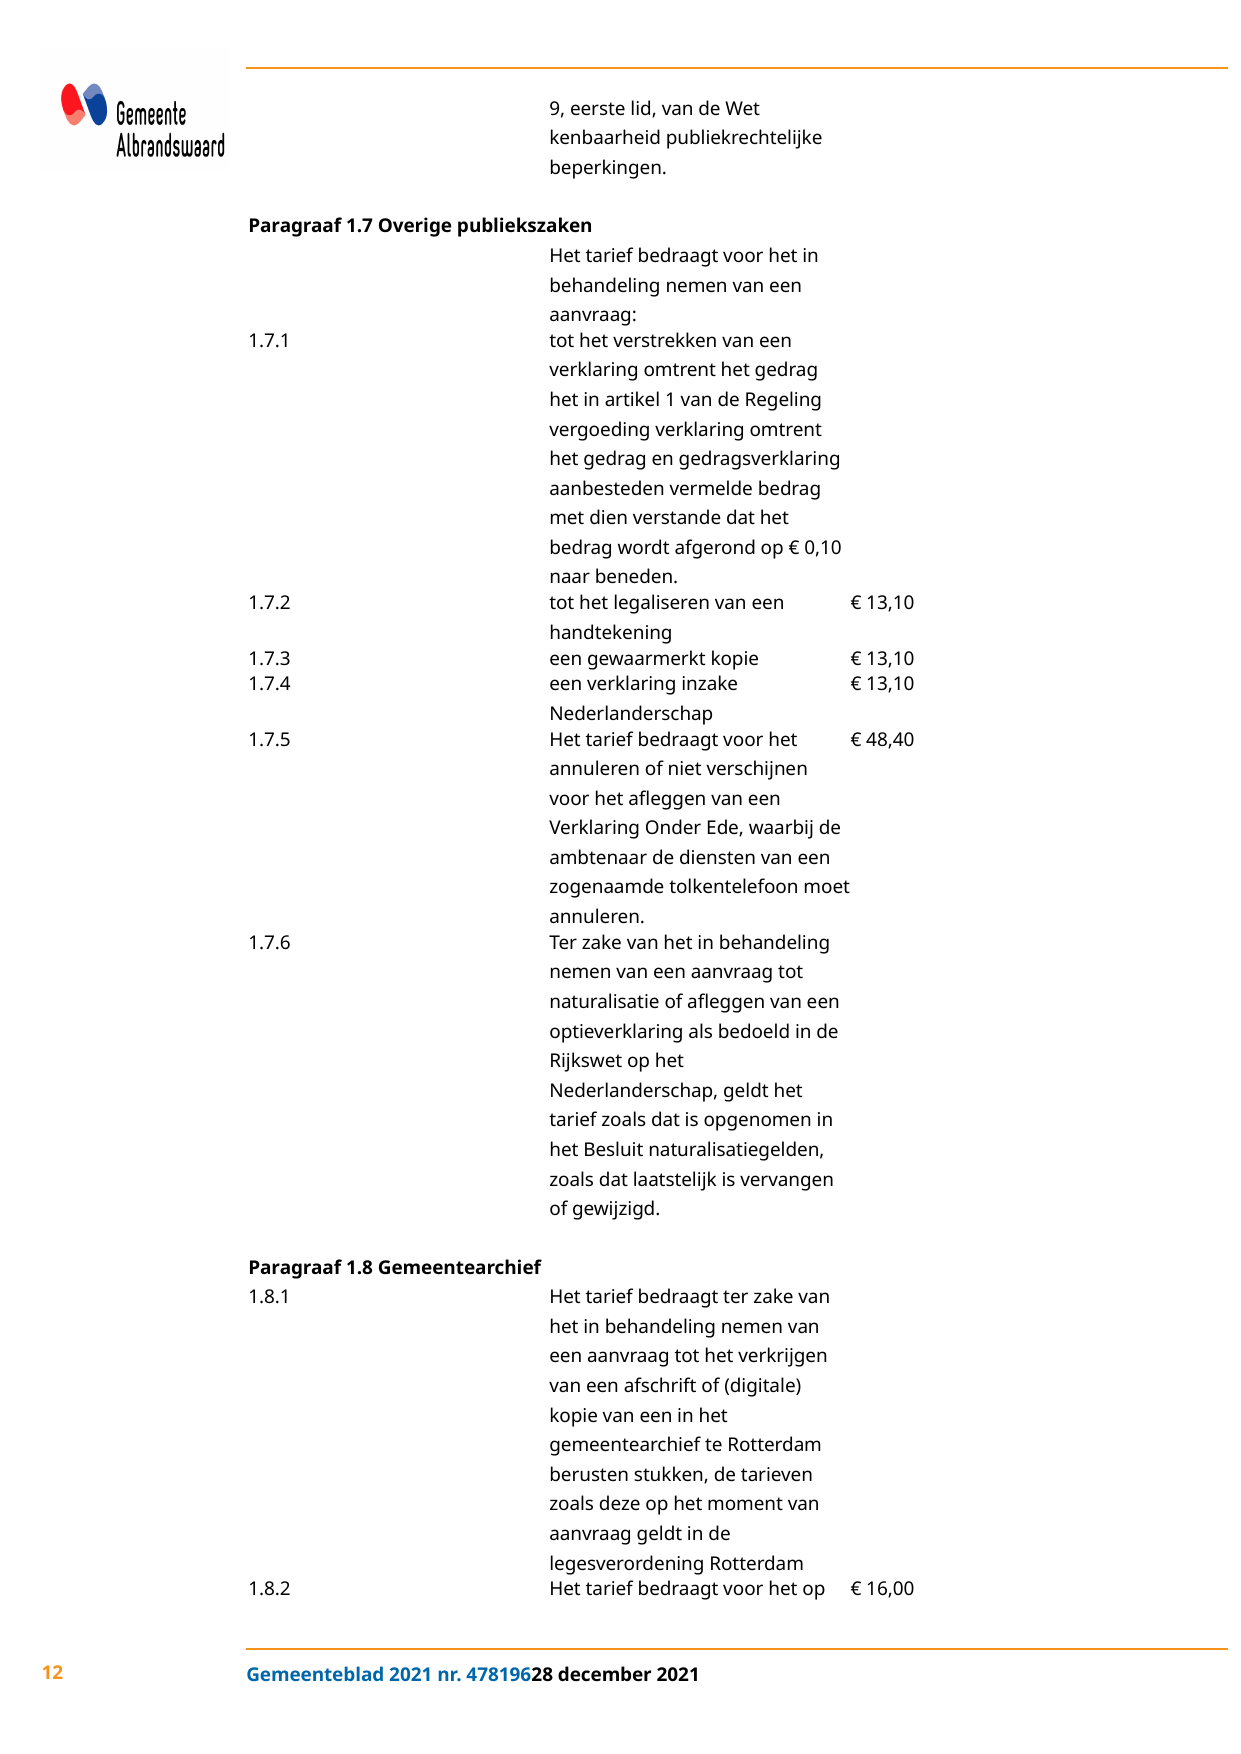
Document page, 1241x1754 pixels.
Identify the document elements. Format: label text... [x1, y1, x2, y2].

table_cell een verklaring inzake Nederlanderschap [549, 671, 850, 726]
table_header 1.8.1 [248, 1284, 549, 1576]
picture [41, 47, 231, 172]
table_header Het tarief bedraagt voor het in behandeling nemen van een aanvraag: [549, 242, 850, 327]
table_cell 1.7.4 [248, 671, 549, 726]
table_header [850, 1284, 1152, 1576]
table_cell Het tarief bedraagt voor het op [549, 1576, 850, 1601]
table_header [850, 242, 1152, 327]
table_cell Ter zake van het in behandeling nemen van een aanvraag tot naturalisatie of afleggen van een optieverklaring als bedoeld in de Rijkswet op het Nederlanderschap, geldt het tarief zoals dat is opgenomen in het Besluit naturalisatiegelden, zoals dat laatstelijk is vervangen of gewijzigd. [549, 929, 850, 1221]
table_cell 1.7.6 [248, 929, 549, 1221]
table_cell tot het verstrekken van een verklaring omtrent het gedrag het in artikel 1 van de Regeling vergoeding verklaring omtrent het gedrag en gedragsverklaring aanbesteden vermelde bedrag met dien verstande dat het bedrag wordt afgerond op € 0,10 naar beneden. [549, 327, 850, 589]
table_cell 1.7.3 [248, 645, 549, 671]
table_cell 1.7.5 [248, 726, 549, 929]
table_cell [248, 95, 549, 180]
table_cell 9, eerste lid, van de Wet kenbaarheid publiekrechtelijke beperkingen. [549, 95, 850, 180]
text Paragraaf 1.8 Gemeentearchief [248, 1254, 1152, 1279]
table_cell € 13,10 [850, 645, 1152, 671]
table_cell 1.7.2 [248, 590, 549, 645]
table_cell [850, 95, 1152, 180]
table_cell een gewaarmerkt kopie [549, 645, 850, 671]
table_cell tot het legaliseren van een handtekening [549, 590, 850, 645]
table_cell Het tarief bedraagt voor het annuleren of niet verschijnen voor het afleggen van een Verklaring Onder Ede, waarbij de ambtenaar de diensten van een zogenaamde tolkentelefoon moet annuleren. [549, 726, 850, 929]
table_cell [850, 327, 1152, 589]
table_cell € 48,40 [850, 726, 1152, 929]
table_cell € 13,10 [850, 590, 1152, 645]
table_cell 1.7.1 [248, 327, 549, 589]
text Paragraaf 1.7 Overige publiekszaken [248, 212, 1152, 238]
table_cell [850, 929, 1152, 1221]
table_cell 1.8.2 [248, 1576, 549, 1601]
table_header [248, 242, 549, 327]
table_cell € 13,10 [850, 671, 1152, 726]
table_cell € 16,00 [850, 1576, 1152, 1601]
table_header Het tarief bedraagt ter zake van het in behandeling nemen van een aanvraag tot het verkrijgen van een afschrift of (digitale) kopie van een in het gemeentearchief te Rotterdam berusten stukken, de tarieven zoals deze op het moment van aanvraag geldt in de legesverordening Rotterdam [549, 1284, 850, 1576]
